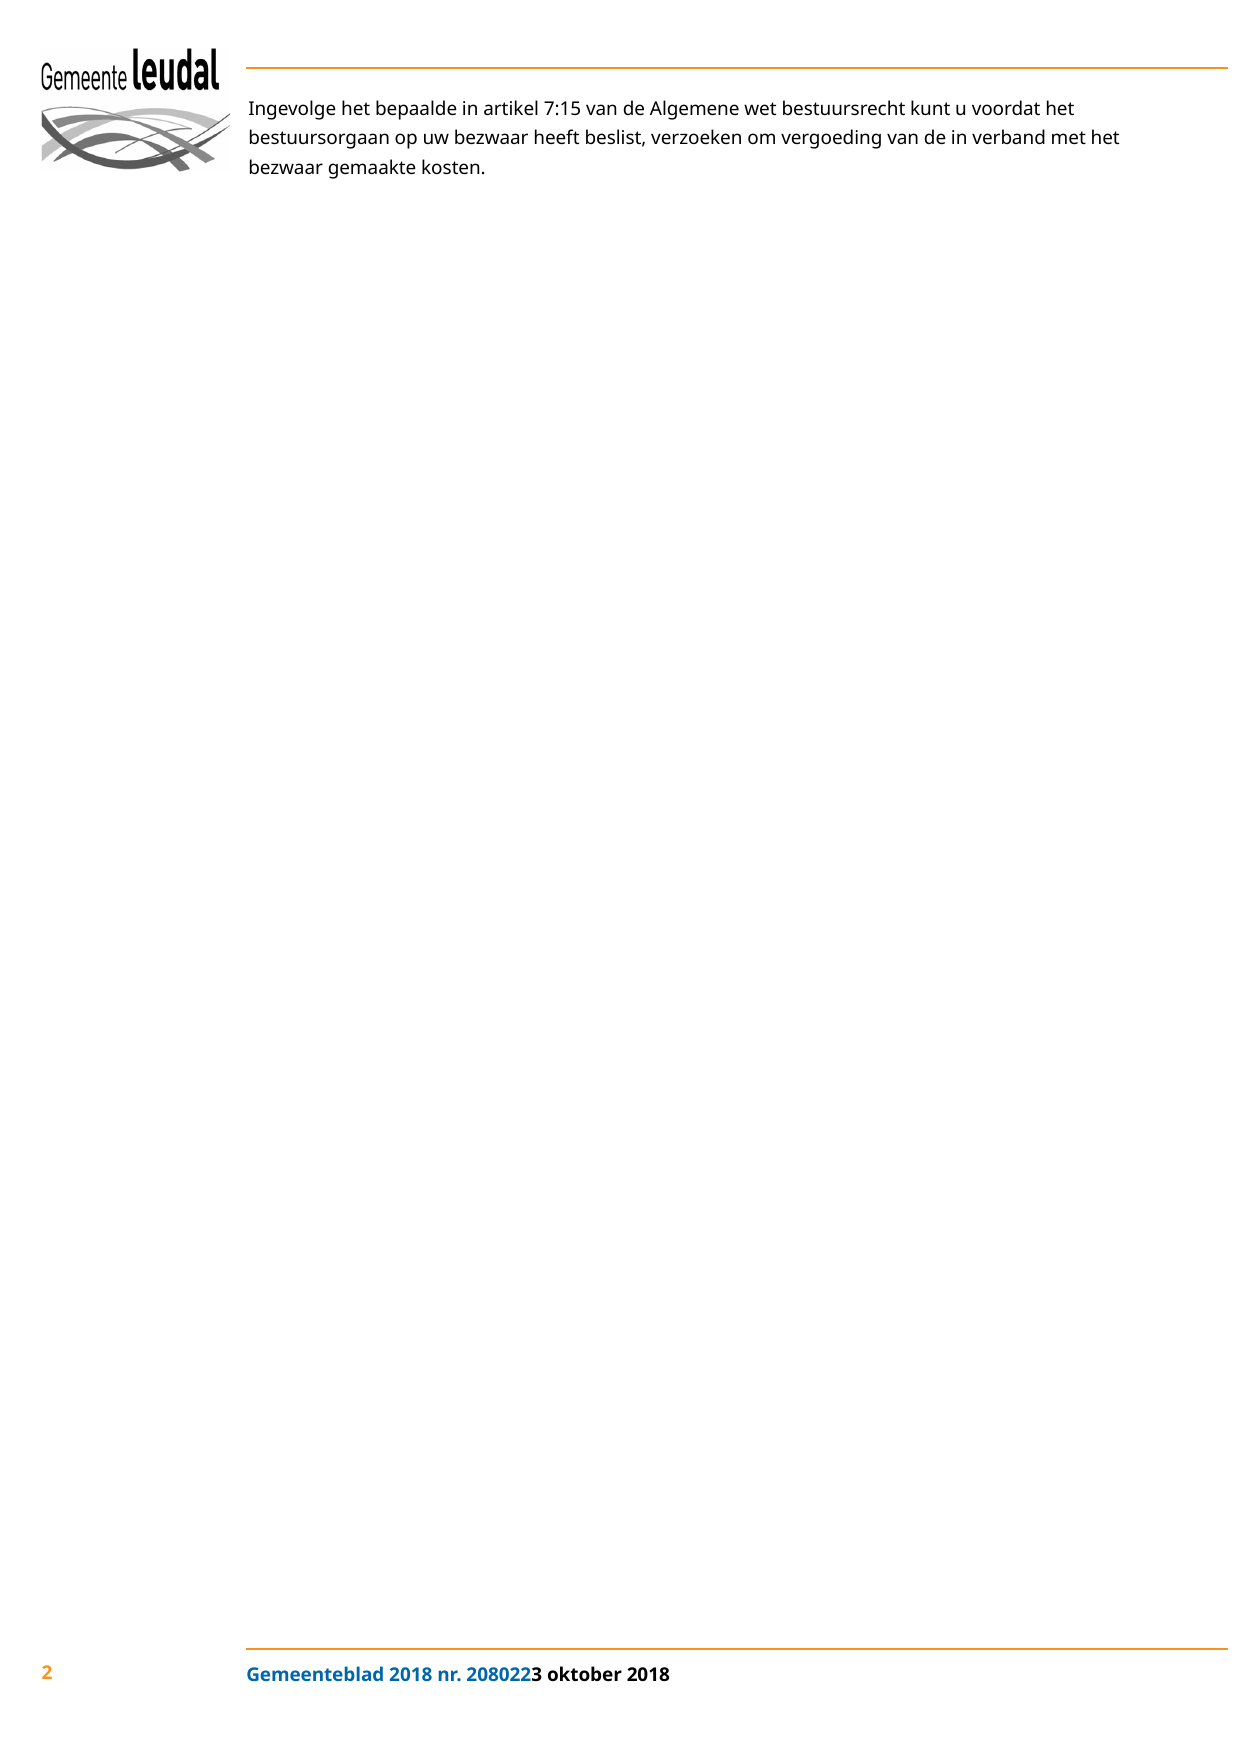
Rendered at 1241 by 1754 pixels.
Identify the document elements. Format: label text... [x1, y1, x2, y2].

text Ingevolge het bepaalde in artikel 7:15 van de Algemene wet bestuursrecht kunt u voordat het bestuursorgaan op uw bezwaar heeft beslist, verzoeken om vergoeding van de in verband met het bezwaar gemaakte kosten. [248, 95, 1152, 180]
picture [41, 47, 231, 172]
